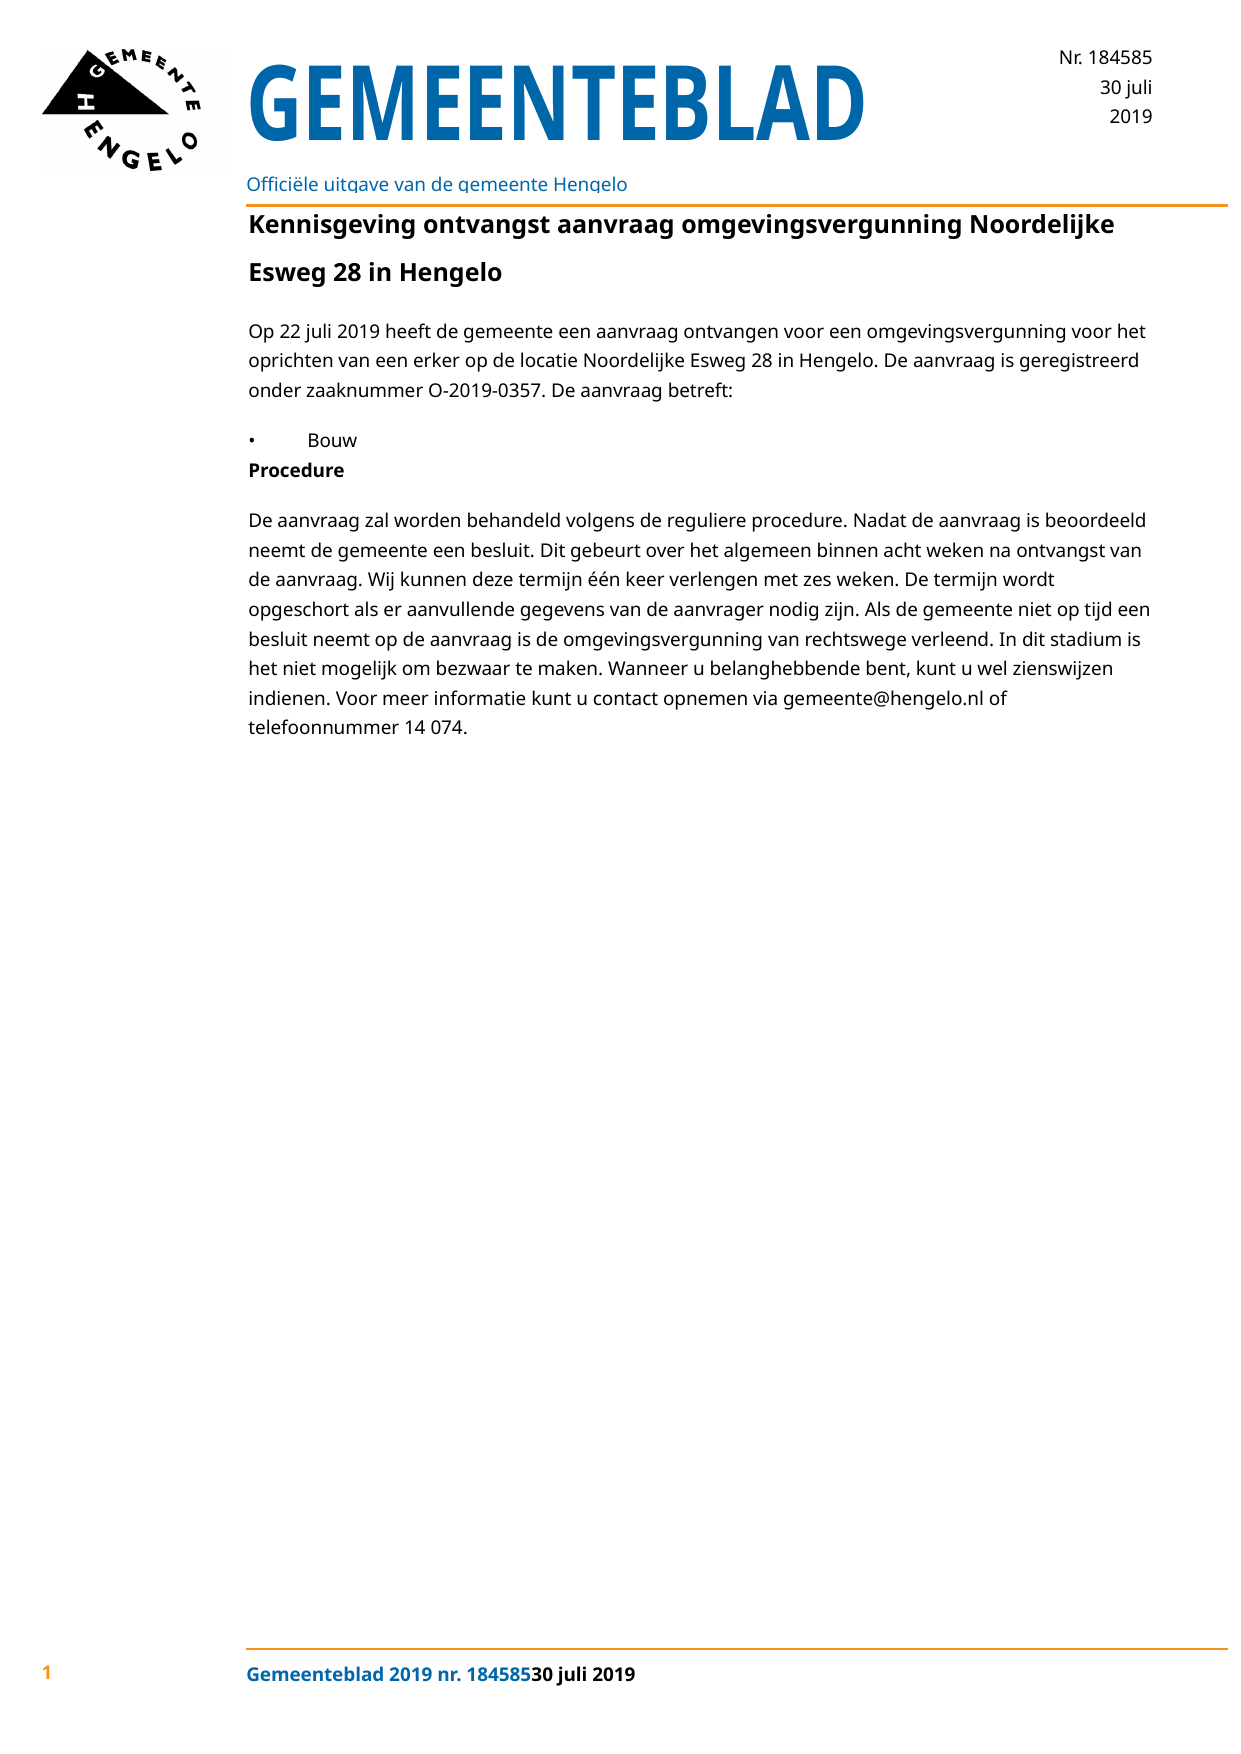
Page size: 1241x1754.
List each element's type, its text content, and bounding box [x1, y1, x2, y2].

picture [41, 47, 231, 172]
text De aanvraag zal worden behandeld volgens de reguliere procedure. Nadat de aanvraag is beoordeeld neemt de gemeente een besluit. Dit gebeurt over het algemeen binnen acht weken na ontvangst van de aanvraag. Wij kunnen deze termijn één keer verlengen met zes weken. De termijn wordt opgeschort als er aanvullende gegevens van de aanvrager nodig zijn. Als de gemeente niet op tijd een besluit neemt op de aanvraag is de omgevingsvergunning van rechtswege verleend. In dit stadium is het niet mogelijk om bezwaar te maken. Wanneer u belanghebbende bent, kunt u wel zienswijzen indienen. Voor meer informatie kunt u contact opnemen via gemeente@hengelo.nl of telefoonnummer 14 074. [248, 507, 1152, 740]
list Bouw [248, 427, 1152, 453]
text Procedure [248, 457, 1152, 483]
text Op 22 juli 2019 heeft de gemeente een aanvraag ontvangen voor een omgevingsvergunning voor het oprichten van een erker op de locatie Noordelijke Esweg 28 in Hengelo. De aanvraag is geregistreerd onder zaaknummer O-2019-0357. De aanvraag betreft: [248, 318, 1152, 403]
text Kennisgeving ontvangst aanvraag omgevingsvergunning Noordelijke Esweg 28 in Hengelo [248, 207, 1152, 288]
